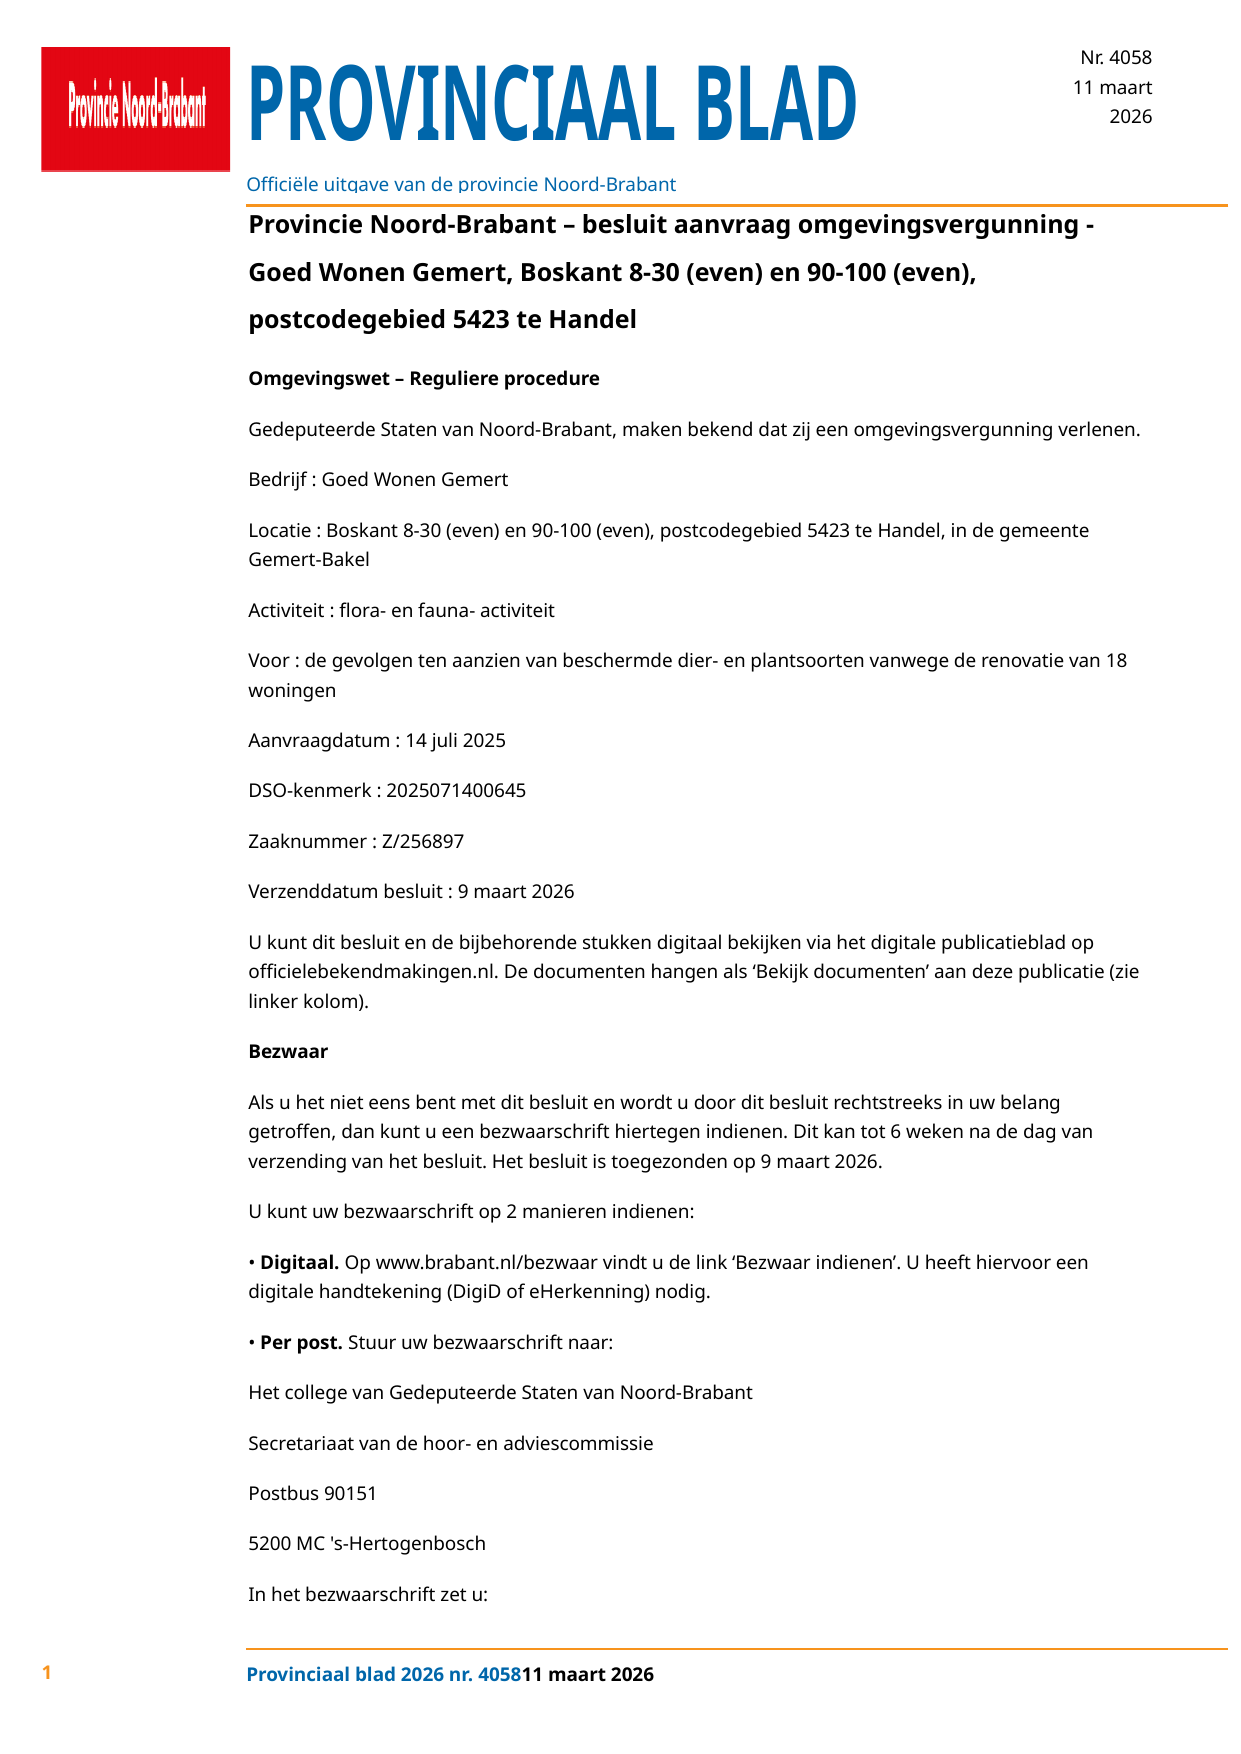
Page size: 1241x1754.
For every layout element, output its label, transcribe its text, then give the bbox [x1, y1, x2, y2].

text Verzenddatum besluit : 9 maart 2026 [248, 878, 1152, 904]
text Bezwaar [248, 1038, 1152, 1064]
text Aanvraagdatum : 14 juli 2025 [248, 727, 1152, 753]
text Het college van Gedeputeerde Staten van Noord-Brabant [248, 1379, 1152, 1405]
text Voor : de gevolgen ten aanzien van beschermde dier- en plantsoorten vanwege de renovatie van 18 woningen [248, 647, 1152, 702]
text U kunt uw bezwaarschrift op 2 manieren indienen: [248, 1198, 1152, 1224]
text Activiteit : flora- en fauna- activiteit [248, 597, 1152, 622]
text In het bezwaarschrift zet u: [248, 1581, 1152, 1607]
text • Per post. Stuur uw bezwaarschrift naar: [248, 1329, 1152, 1354]
picture [41, 47, 231, 172]
text Bedrijf : Goed Wonen Gemert [248, 466, 1152, 492]
text DSO-kenmerk : 2025071400645 [248, 778, 1152, 803]
text Zaaknummer : Z/256897 [248, 828, 1152, 854]
text Gedeputeerde Staten van Noord-Brabant, maken bekend dat zij een omgevingsvergunning verlenen. [248, 416, 1152, 442]
text Omgevingswet – Reguliere procedure [248, 366, 1152, 391]
text U kunt dit besluit en de bijbehorende stukken digitaal bekijken via het digitale publicatieblad op officielebekendmakingen.nl. De documenten hangen als ‘Bekijk documenten’ aan deze publicatie (zie linker kolom). [248, 929, 1152, 1014]
text • Digitaal. Op www.brabant.nl/bezwaar vindt u de link ‘Bezwaar indienen’. U heeft hiervoor een digitale handtekening (DigiD of eHerkenning) nodig. [248, 1249, 1152, 1304]
text Als u het niet eens bent met dit besluit en wordt u door dit besluit rechtstreeks in uw belang getroffen, dan kunt u een bezwaarschrift hiertegen indienen. Dit kan tot 6 weken na de dag van verzending van het besluit. Het besluit is toegezonden op 9 maart 2026. [248, 1089, 1152, 1174]
text 5200 MC 's‑Hertogenbosch [248, 1531, 1152, 1556]
text Provincie Noord-Brabant – besluit aanvraag omgevingsvergunning - Goed Wonen Gemert, Boskant 8-30 (even) en 90-100 (even), postcodegebied 5423 te Handel [248, 207, 1152, 336]
text Postbus 90151 [248, 1480, 1152, 1506]
text Locatie : Boskant 8-30 (even) en 90-100 (even), postcodegebied 5423 te Handel, in de gemeente Gemert-Bakel [248, 517, 1152, 572]
text Secretariaat van de hoor- en adviescommissie [248, 1430, 1152, 1455]
